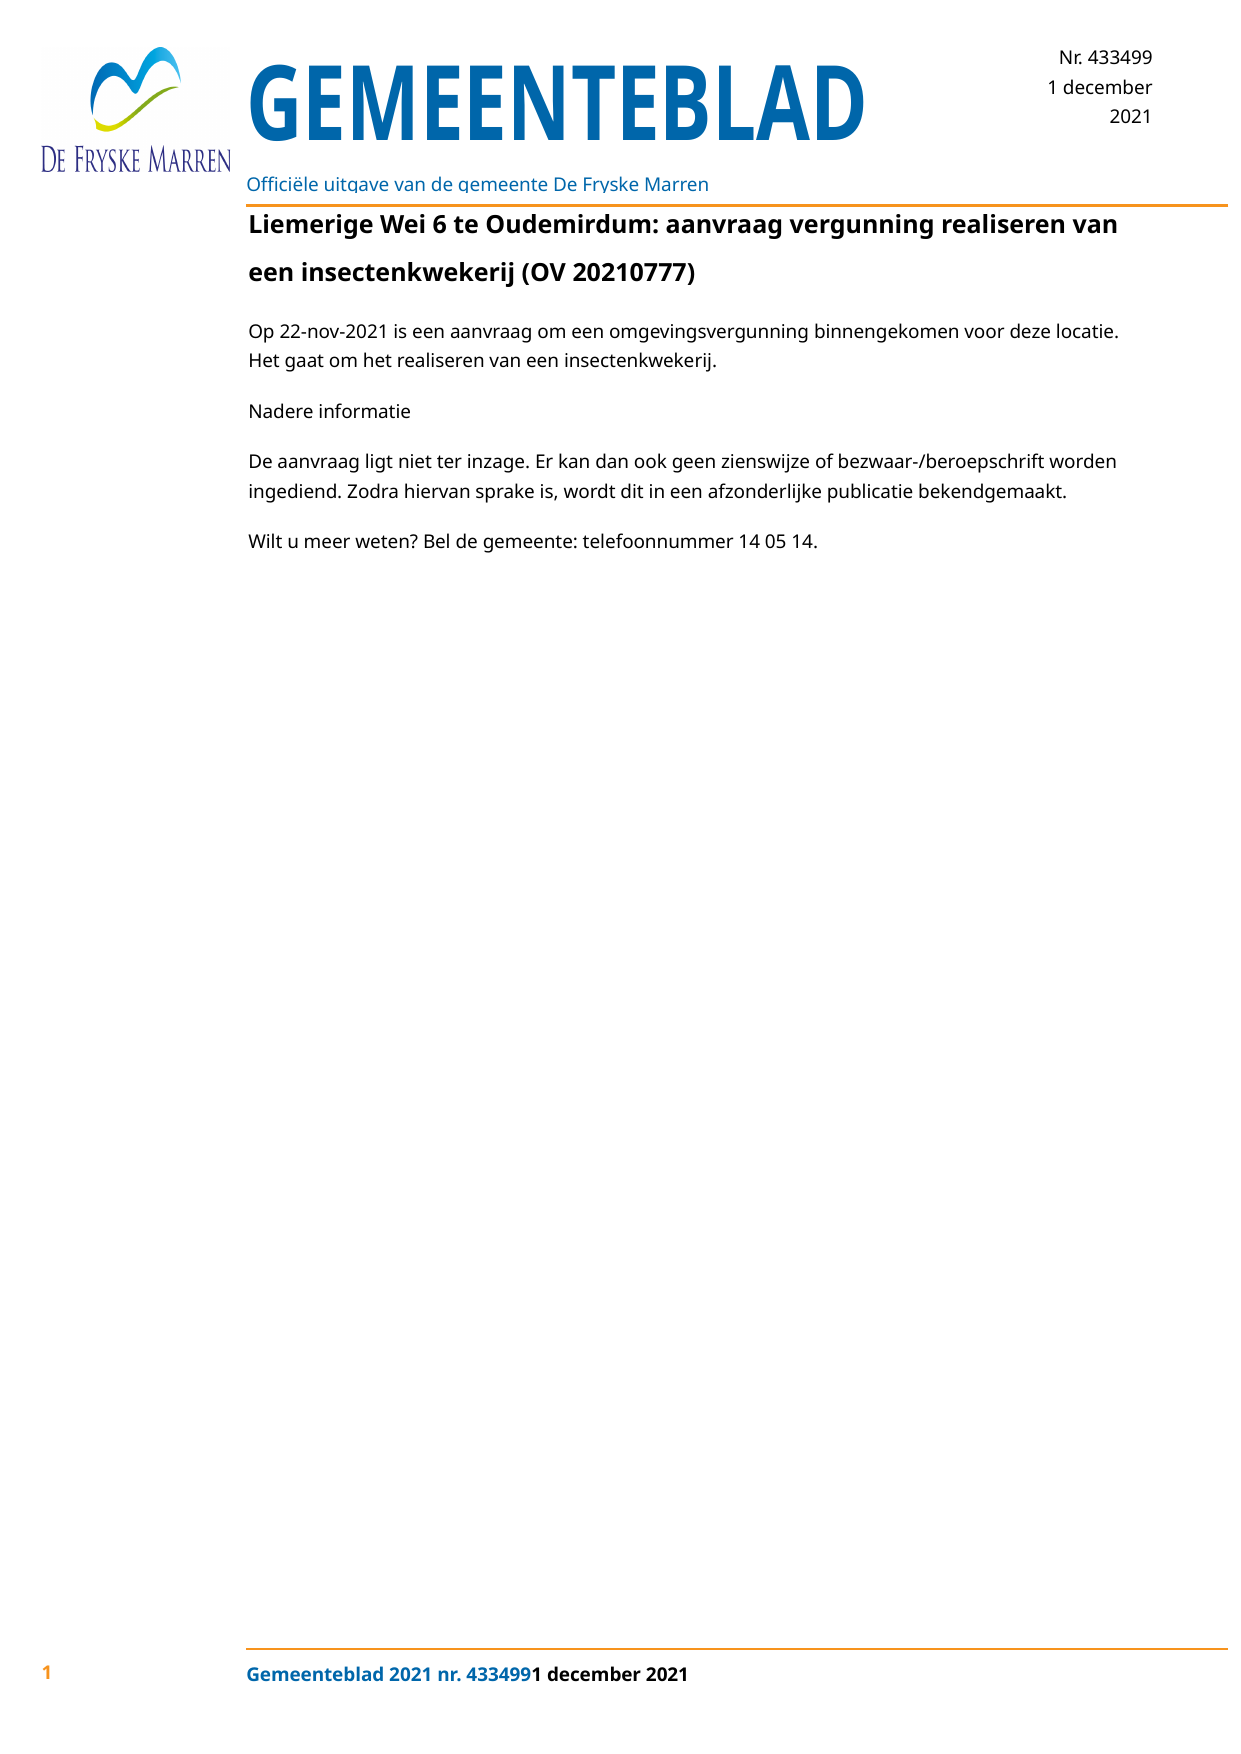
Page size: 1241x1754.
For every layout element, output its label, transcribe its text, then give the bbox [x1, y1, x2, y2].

text Wilt u meer weten? Bel de gemeente: telefoonnummer 14 05 14. [248, 528, 1152, 554]
text De aanvraag ligt niet ter inzage. Er kan dan ook geen zienswijze of bezwaar-/beroepschrift worden ingediend. Zodra hiervan sprake is, wordt dit in een afzonderlijke publicatie bekendgemaakt. [248, 448, 1152, 504]
text Nadere informatie [248, 398, 1152, 424]
picture [41, 47, 231, 172]
text Liemerige Wei 6 te Oudemirdum: aanvraag vergunning realiseren van een insectenkwekerij (OV 20210777) [248, 207, 1152, 288]
text Op 22-nov-2021 is een aanvraag om een omgevingsvergunning binnengekomen voor deze locatie. Het gaat om het realiseren van een insectenkwekerij. [248, 318, 1152, 373]
